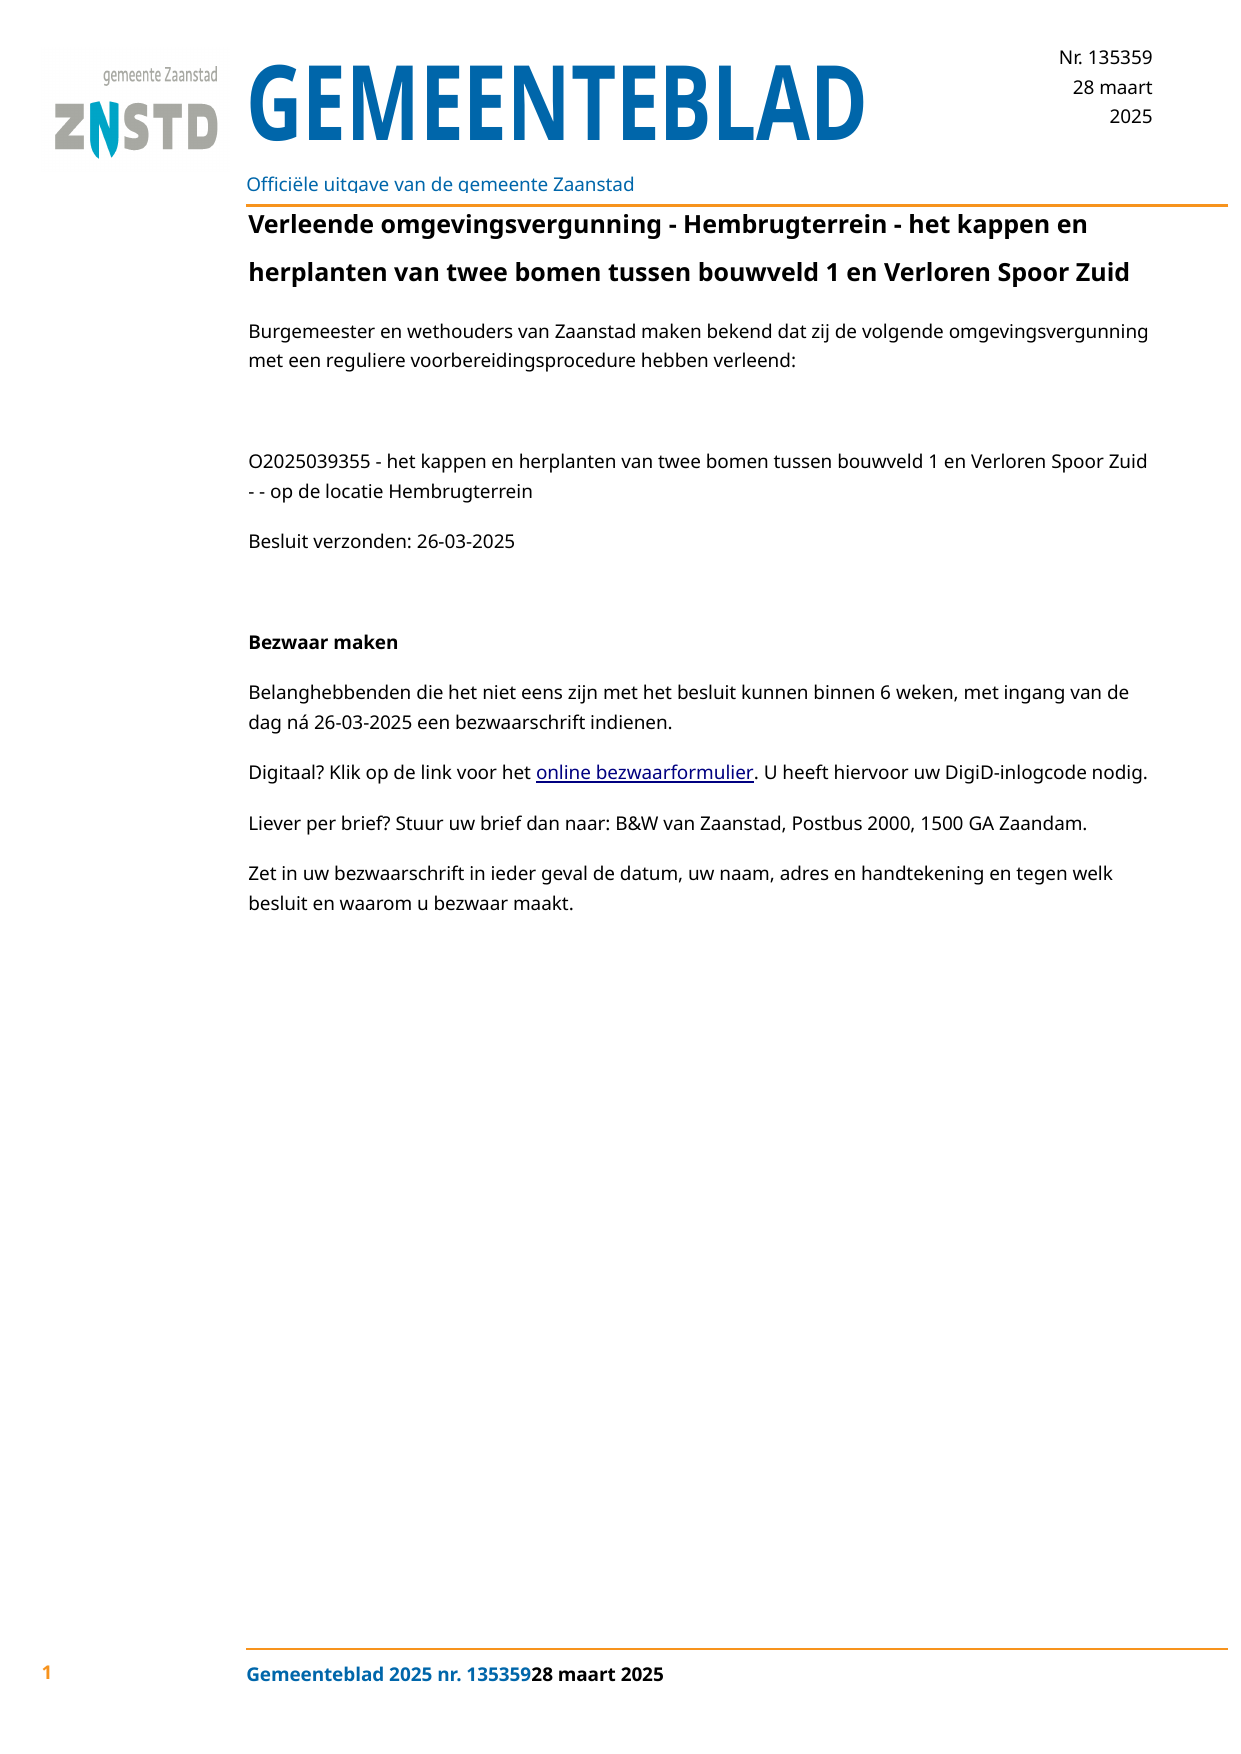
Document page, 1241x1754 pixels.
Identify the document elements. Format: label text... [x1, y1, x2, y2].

text Burgemeester en wethouders van Zaanstad maken bekend dat zij de volgende omgevingsvergunning met een reguliere voorbereidingsprocedure hebben verleend: [248, 318, 1152, 373]
text Liever per brief? Stuur uw brief dan naar: B&W van Zaanstad, Postbus 2000, 1500 GA Zaandam. [248, 810, 1152, 836]
picture [41, 47, 231, 172]
text Digitaal? Klik op de link voor het online bezwaarformulier. U heeft hiervoor uw DigiD-inlogcode nodig. [248, 759, 1152, 785]
text Verleende omgevingsvergunning - Hembrugterrein - het kappen en herplanten van twee bomen tussen bouwveld 1 en Verloren Spoor Zuid [248, 207, 1152, 288]
text Belanghebbenden die het niet eens zijn met het besluit kunnen binnen 6 weken, met ingang van de dag ná 26-03-2025 een bezwaarschrift indienen. [248, 679, 1152, 735]
text O2025039355 - het kappen en herplanten van twee bomen tussen bouwveld 1 en Verloren Spoor Zuid - - op de locatie Hembrugterrein [248, 448, 1152, 504]
text Bezwaar maken [248, 629, 1152, 655]
text Besluit verzonden: 26-03-2025 [248, 528, 1152, 554]
text Zet in uw bezwaarschrift in ieder geval de datum, uw naam, adres en handtekening en tegen welk besluit en waarom u bezwaar maakt. [248, 860, 1152, 916]
